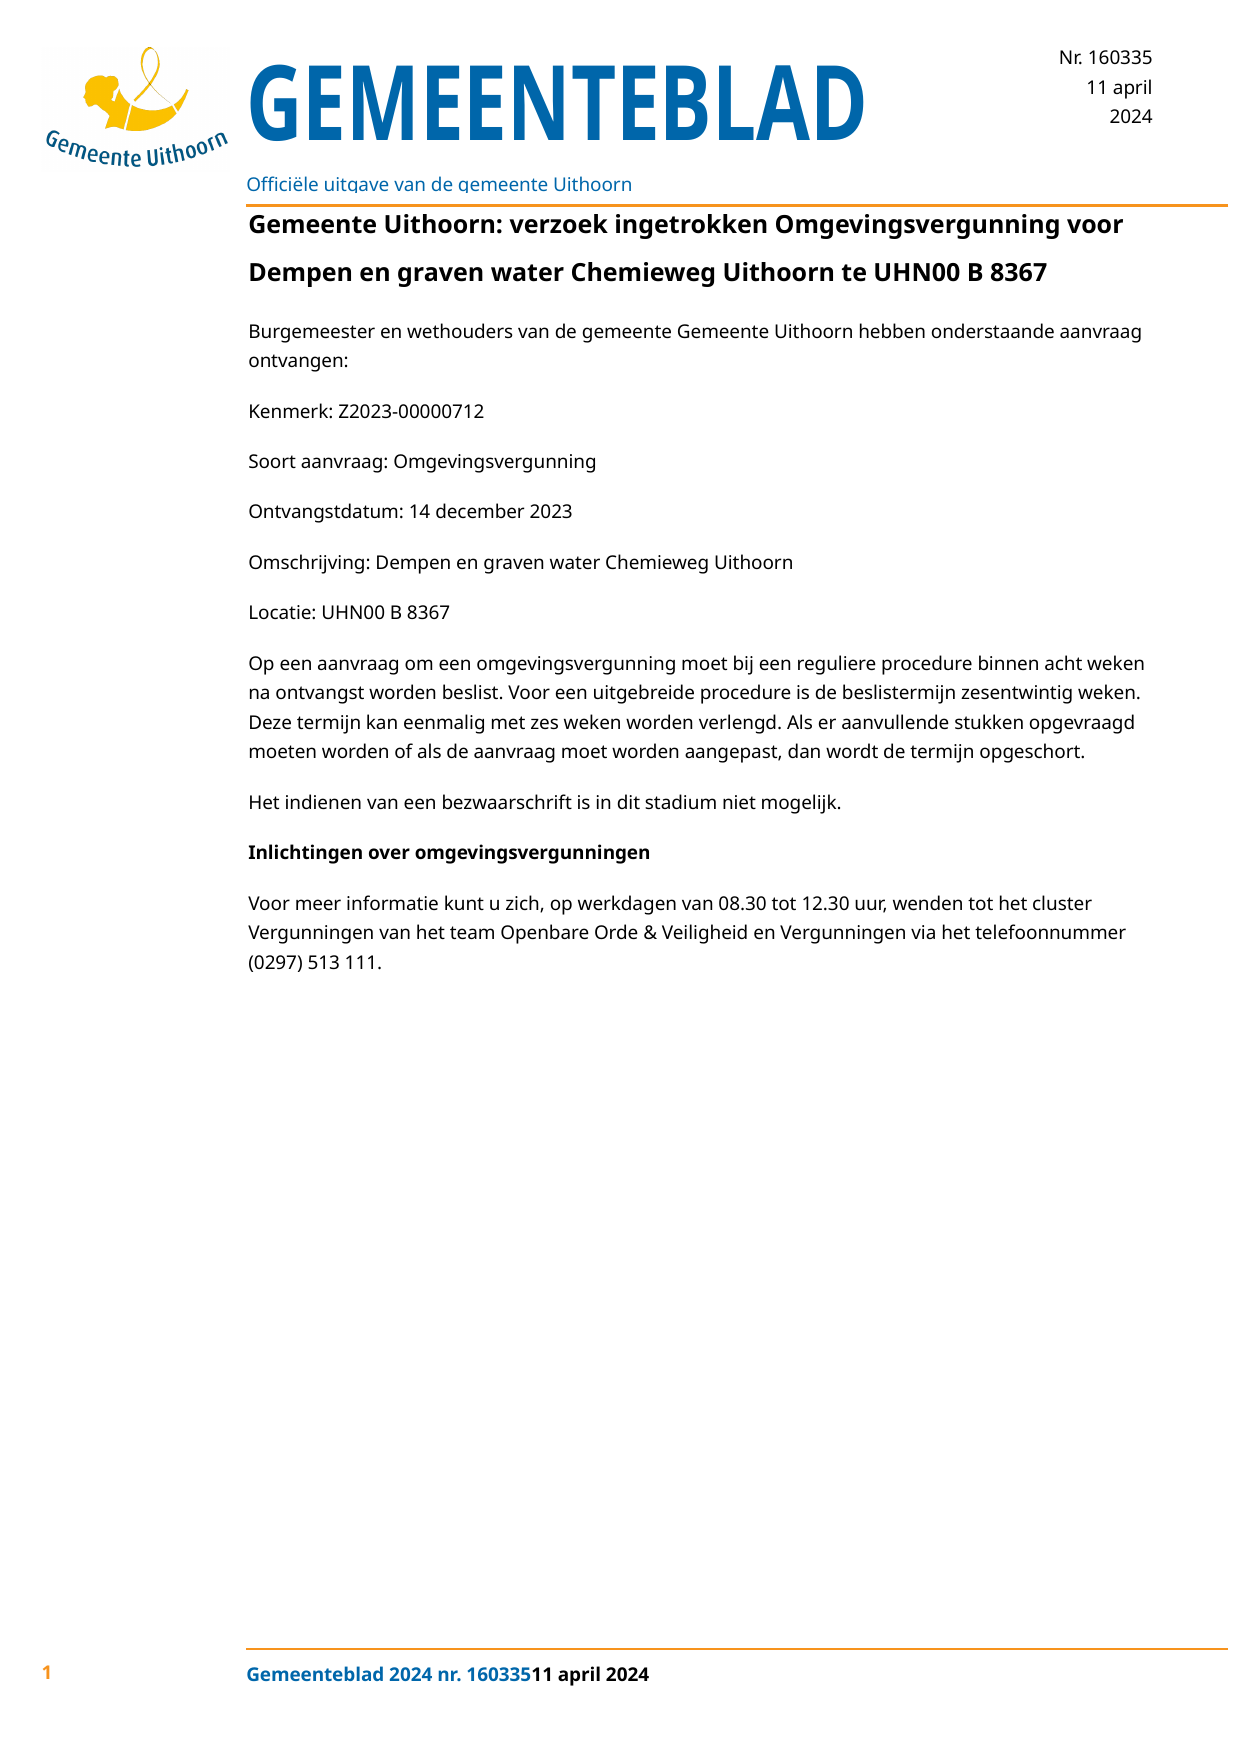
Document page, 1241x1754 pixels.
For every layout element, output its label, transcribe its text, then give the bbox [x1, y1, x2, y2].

text Locatie: UHN00 B 8367 [248, 599, 1152, 625]
text Gemeente Uithoorn: verzoek ingetrokken Omgevingsvergunning voor Dempen en graven water Chemieweg Uithoorn te UHN00 B 8367 [248, 207, 1152, 288]
text Soort aanvraag: Omgevingsvergunning [248, 448, 1152, 474]
text Op een aanvraag om een omgevingsvergunning moet bij een reguliere procedure binnen acht weken na ontvangst worden beslist. Voor een uitgebreide procedure is de beslistermijn zesentwintig weken. Deze termijn kan eenmalig met zes weken worden verlengd. Als er aanvullende stukken opgevraagd moeten worden of als de aanvraag moet worden aangepast, dan wordt de termijn opgeschort. [248, 650, 1152, 764]
text Burgemeester en wethouders van de gemeente Gemeente Uithoorn hebben onderstaande aanvraag ontvangen: [248, 318, 1152, 373]
text Kenmerk: Z2023-00000712 [248, 398, 1152, 424]
text Inlichtingen over omgevingsvergunningen [248, 839, 1152, 865]
text Ontvangstdatum: 14 december 2023 [248, 499, 1152, 524]
picture [41, 47, 231, 172]
text Omschrijving: Dempen en graven water Chemieweg Uithoorn [248, 549, 1152, 575]
text Voor meer informatie kunt u zich, op werkdagen van 08.30 tot 12.30 uur, wenden tot het cluster Vergunningen van het team Openbare Orde & Veiligheid en Vergunningen via het telefoonnummer (0297) 513 111. [248, 890, 1152, 975]
text Het indienen van een bezwaarschrift is in dit stadium niet mogelijk. [248, 789, 1152, 815]
